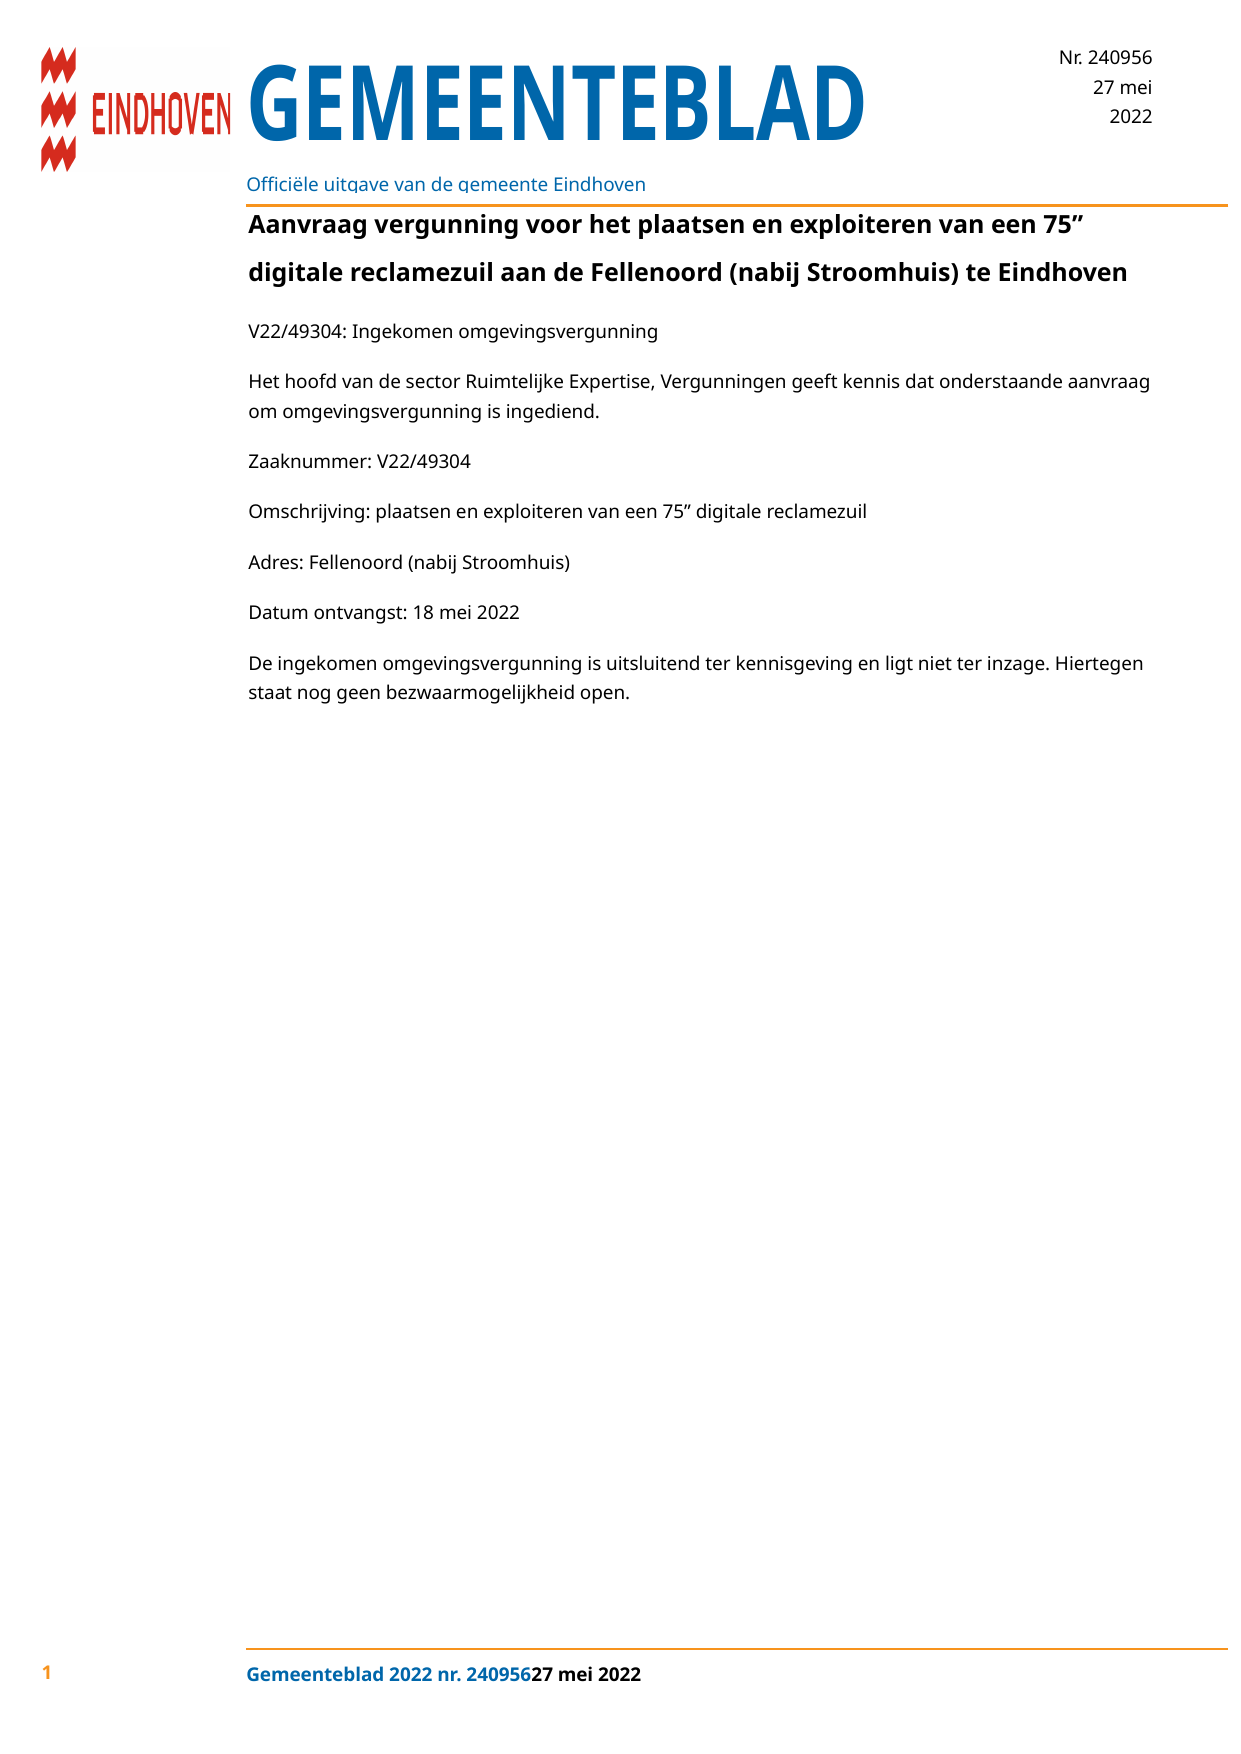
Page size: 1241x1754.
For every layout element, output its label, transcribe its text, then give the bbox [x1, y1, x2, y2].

text Aanvraag vergunning voor het plaatsen en exploiteren van een 75” digitale reclamezuil aan de Fellenoord (nabij Stroomhuis) te Eindhoven [248, 207, 1152, 288]
text Adres: Fellenoord (nabij Stroomhuis) [248, 549, 1152, 575]
text Omschrijving: plaatsen en exploiteren van een 75” digitale reclamezuil [248, 499, 1152, 524]
text Zaaknummer: V22/49304 [248, 448, 1152, 474]
picture [41, 47, 231, 172]
text Datum ontvangst: 18 mei 2022 [248, 599, 1152, 625]
text V22/49304: Ingekomen omgevingsvergunning [248, 318, 1152, 344]
text Het hoofd van de sector Ruimtelijke Expertise, Vergunningen geeft kennis dat onderstaande aanvraag om omgevingsvergunning is ingediend. [248, 368, 1152, 424]
text De ingekomen omgevingsvergunning is uitsluitend ter kennisgeving en ligt niet ter inzage. Hiertegen staat nog geen bezwaarmogelijkheid open. [248, 650, 1152, 705]
